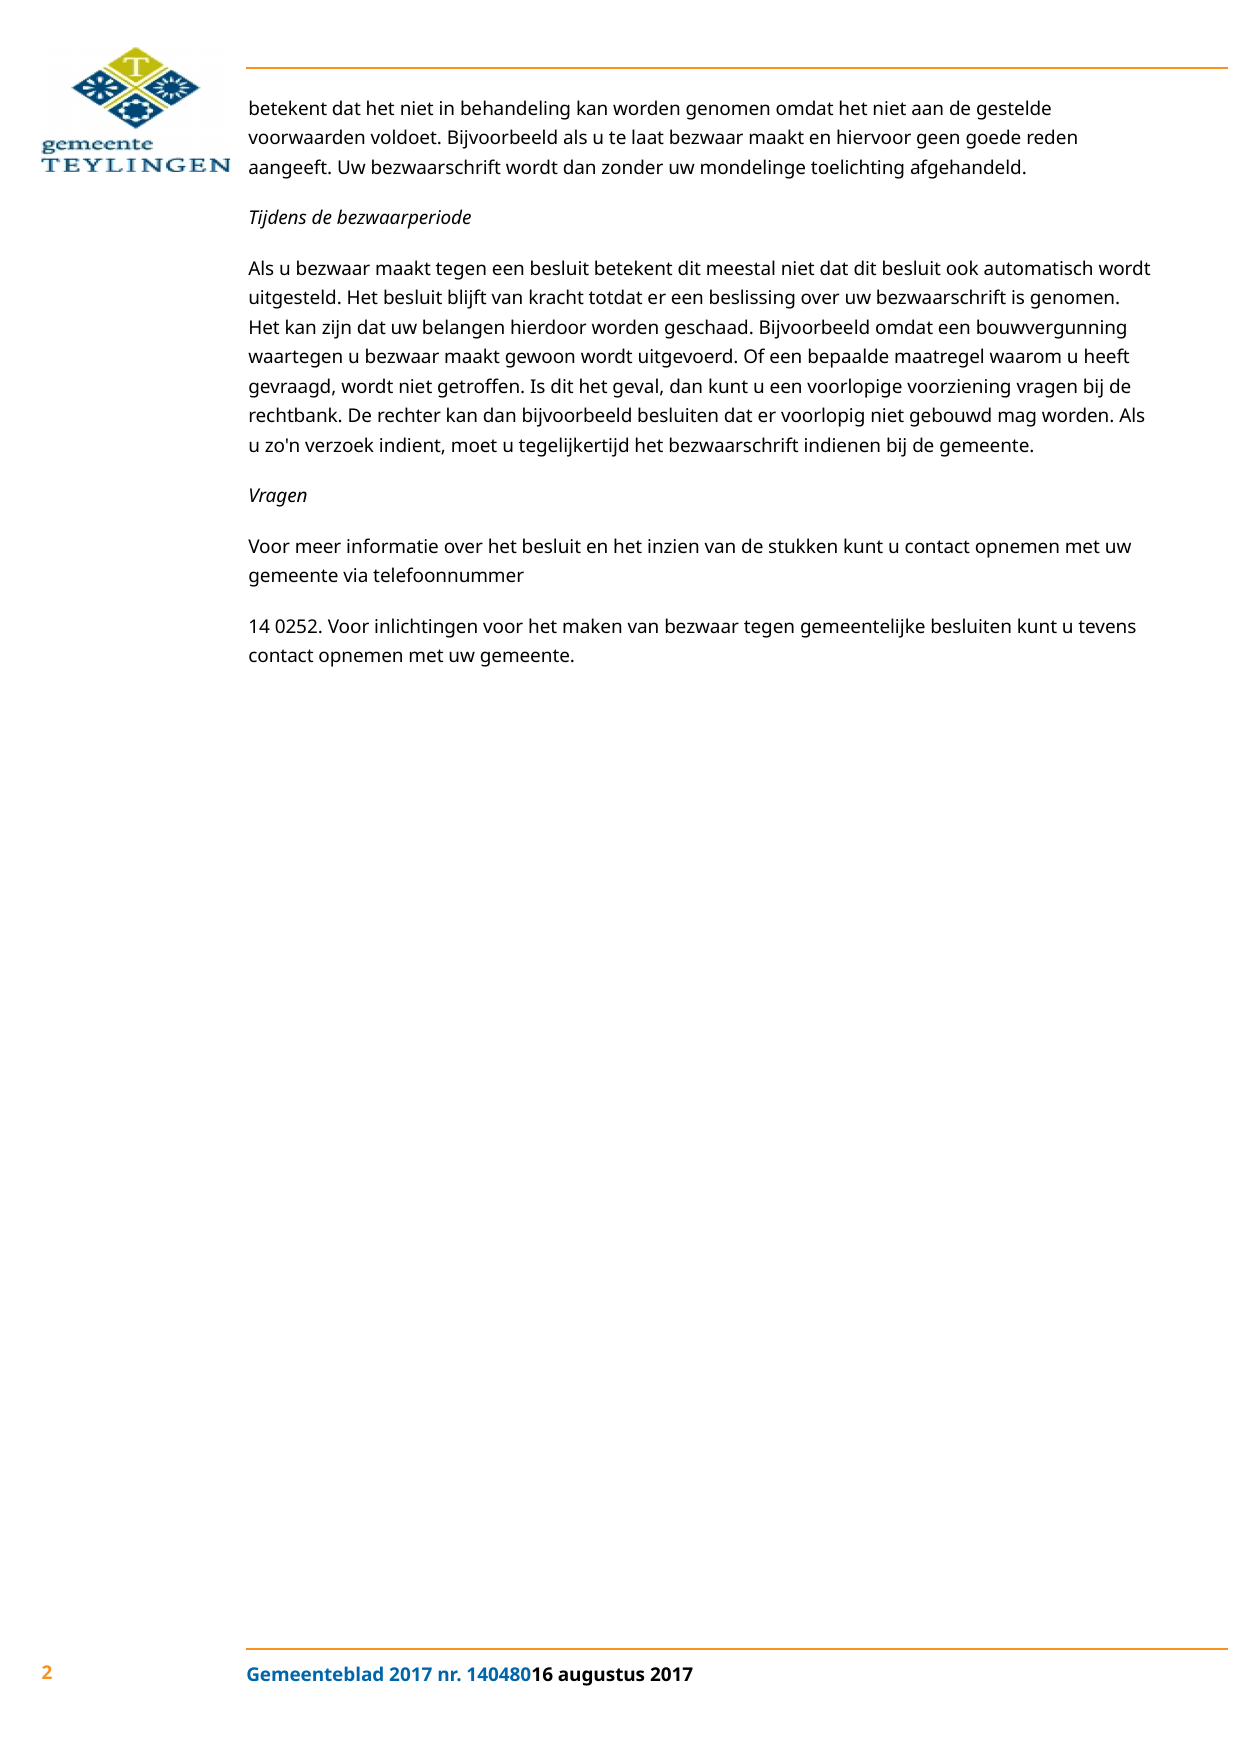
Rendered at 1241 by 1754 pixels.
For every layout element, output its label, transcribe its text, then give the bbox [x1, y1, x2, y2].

text Als u bezwaar maakt tegen een besluit betekent dit meestal niet dat dit besluit ook automatisch wordt uitgesteld. Het besluit blijft van kracht totdat er een beslissing over uw bezwaarschrift is genomen. Het kan zijn dat uw belangen hierdoor worden geschaad. Bijvoorbeeld omdat een bouwvergunning waartegen u bezwaar maakt gewoon wordt uitgevoerd. Of een bepaalde maatregel waarom u heeft gevraagd, wordt niet getroffen. Is dit het geval, dan kunt u een voorlopige voorziening vragen bij de rechtbank. De rechter kan dan bijvoorbeeld besluiten dat er voorlopig niet gebouwd mag worden. Als u zo'n verzoek indient, moet u tegelijkertijd het bezwaarschrift indienen bij de gemeente. [248, 255, 1152, 458]
text Voor meer informatie over het besluit en het inzien van de stukken kunt u contact opnemen met uw gemeente via telefoonnummer [248, 533, 1152, 588]
text Tijdens de bezwaarperiode [248, 204, 1152, 230]
picture [41, 47, 231, 172]
text 14 0252. Voor inlichtingen voor het maken van bezwaar tegen gemeentelijke besluiten kunt u tevens contact opnemen met uw gemeente. [248, 613, 1152, 668]
text Vragen [248, 483, 1152, 508]
text betekent dat het niet in behandeling kan worden genomen omdat het niet aan de gestelde voorwaarden voldoet. Bijvoorbeeld als u te laat bezwaar maakt en hiervoor geen goede reden aangeeft. Uw bezwaarschrift wordt dan zonder uw mondelinge toelichting afgehandeld. [248, 95, 1152, 180]
